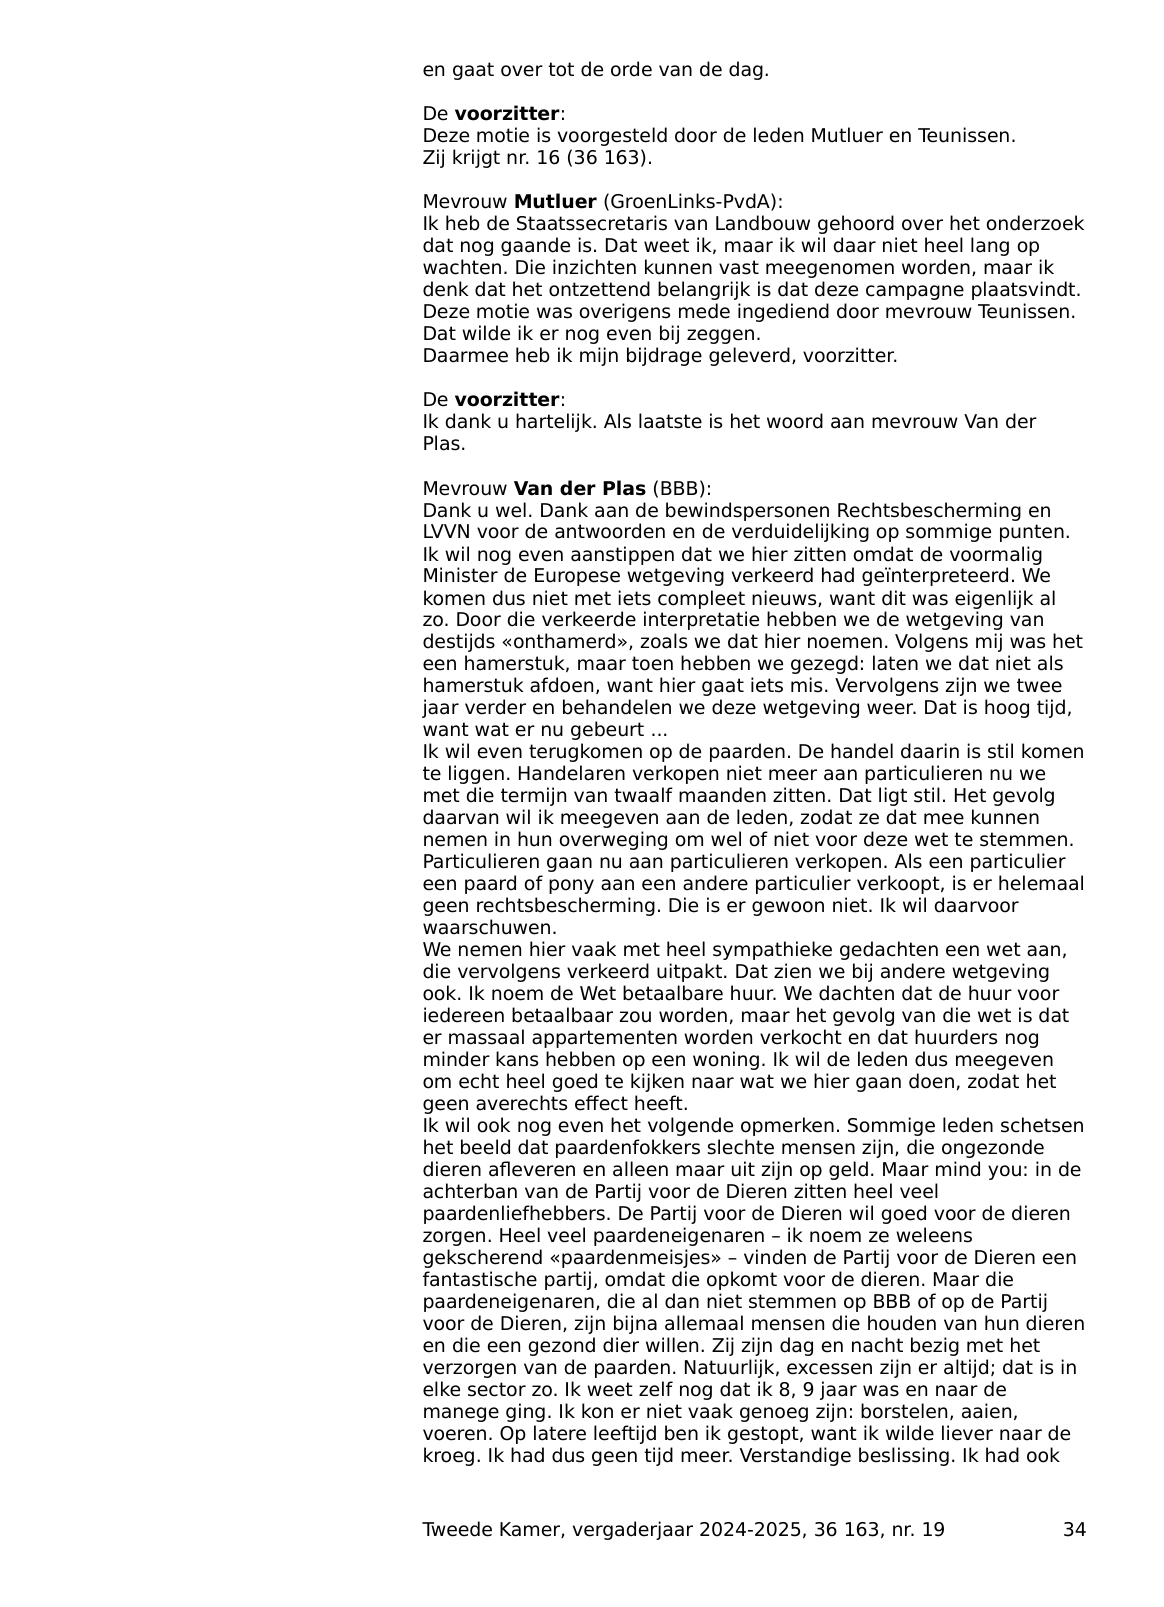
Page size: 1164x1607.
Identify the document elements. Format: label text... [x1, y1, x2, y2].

text Ik wil ook nog even het volgende opmerken. Sommige leden schetsen het beeld dat paardenfokkers slechte mensen zijn, die ongezonde dieren afleveren en alleen maar uit zijn op geld. Maar mind you: in de achterban van de Partij voor de Dieren zitten heel veel paardenliefhebbers. De Partij voor de Dieren wil goed voor de dieren zorgen. Heel veel paardeneigenaren – ik noem ze weleens gekscherend «paardenmeisjes» – vinden de Partij voor de Dieren een fantastische partij, omdat die opkomt voor de dieren. Maar die paardeneigenaren, die al dan niet stemmen op BBB of op de Partij voor de Dieren, zijn bijna allemaal mensen die houden van hun dieren en die een gezond dier willen. Zij zijn dag en nacht bezig met het verzorgen van de paarden. Natuurlijk, excessen zijn er altijd; dat is in elke sector zo. Ik weet zelf nog dat ik 8, 9 jaar was en naar de manege ging. Ik kon er niet vaak genoeg zijn: borstelen, aaien, voeren. Op latere leeftijd ben ik gestopt, want ik wilde liever naar de kroeg. Ik had dus geen tijd meer. Verstandige beslissing. Ik had ook [422, 1115, 1087, 1467]
text De voorzitter: [422, 389, 1087, 411]
text en gaat over tot de orde van de dag. [422, 59, 1087, 81]
text Ik wil nog even aanstippen dat we hier zitten omdat de voormalig Minister de Europese wetgeving verkeerd had geïnterpreteerd. We komen dus niet met iets compleet nieuws, want dit was eigenlijk al zo. Door die verkeerde interpretatie hebben we de wetgeving van destijds «onthamerd», zoals we dat hier noemen. Volgens mij was het een hamerstuk, maar toen hebben we gezegd: laten we dat niet als hamerstuk afdoen, want hier gaat iets mis. Vervolgens zijn we twee jaar verder en behandelen we deze wetgeving weer. Dat is hoog tijd, want wat er nu gebeurt ... [422, 543, 1087, 741]
text Dank u wel. Dank aan de bewindspersonen Rechtsbescherming en LVVN voor de antwoorden en de verduidelijking op sommige punten. [422, 499, 1087, 543]
text Zij krijgt nr. 16 (36 163). [422, 147, 1087, 169]
text We nemen hier vaak met heel sympathieke gedachten een wet aan, die vervolgens verkeerd uitpakt. Dat zien we bij andere wetgeving ook. Ik noem de Wet betaalbare huur. We dachten dat de huur voor iedereen betaalbaar zou worden, maar het gevolg van die wet is dat er massaal appartementen worden verkocht en dat huurders nog minder kans hebben op een woning. Ik wil de leden dus meegeven om echt heel goed te kijken naar wat we hier gaan doen, zodat het geen averechts effect heeft. [422, 939, 1087, 1115]
text Ik wil even terugkomen op de paarden. De handel daarin is stil komen te liggen. Handelaren verkopen niet meer aan particulieren nu we met die termijn van twaalf maanden zitten. Dat ligt stil. Het gevolg daarvan wil ik meegeven aan de leden, zodat ze dat mee kunnen nemen in hun overweging om wel of niet voor deze wet te stemmen. Particulieren gaan nu aan particulieren verkopen. Als een particulier een paard of pony aan een andere particulier verkoopt, is er helemaal geen rechtsbescherming. Die is er gewoon niet. Ik wil daarvoor waarschuwen. [422, 741, 1087, 939]
text Deze motie is voorgesteld door de leden Mutluer en Teunissen. [422, 125, 1087, 147]
text De voorzitter: [422, 103, 1087, 125]
text Ik heb de Staatssecretaris van Landbouw gehoord over het onderzoek dat nog gaande is. Dat weet ik, maar ik wil daar niet heel lang op wachten. Die inzichten kunnen vast meegenomen worden, maar ik denk dat het ontzettend belangrijk is dat deze campagne plaatsvindt. Deze motie was overigens mede ingediend door mevrouw Teunissen. Dat wilde ik er nog even bij zeggen. [422, 213, 1087, 345]
text Daarmee heb ik mijn bijdrage geleverd, voorzitter. [422, 345, 1087, 367]
text Mevrouw Van der Plas (BBB): [422, 477, 1087, 499]
text Mevrouw Mutluer (GroenLinks-PvdA): [422, 191, 1087, 213]
text Ik dank u hartelijk. Als laatste is het woord aan mevrouw Van der Plas. [422, 411, 1087, 455]
